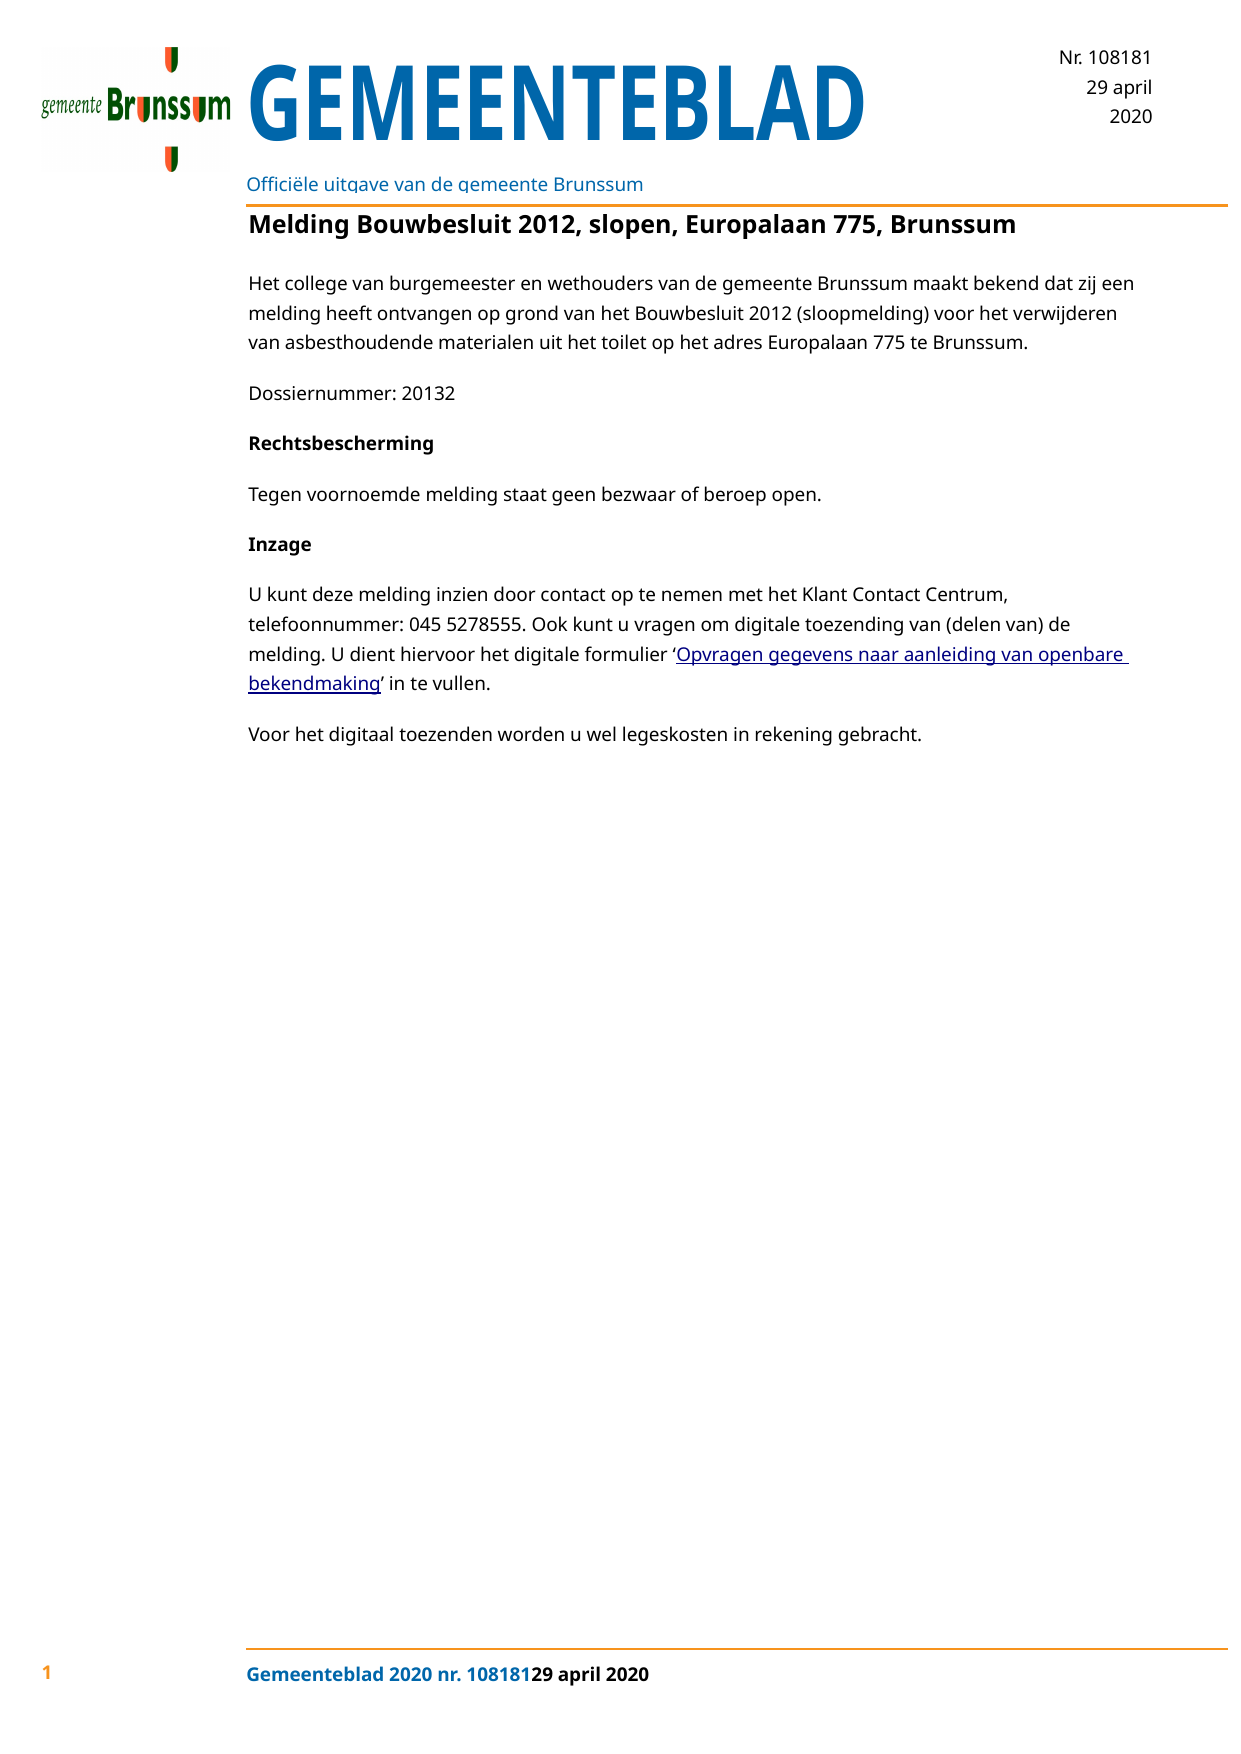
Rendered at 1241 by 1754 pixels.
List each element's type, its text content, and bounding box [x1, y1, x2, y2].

text Voor het digitaal toezenden worden u wel legeskosten in rekening gebracht. [248, 721, 1152, 746]
text U kunt deze melding inzien door contact op te nemen met het Klant Contact Centrum, telefoonnummer: 045 5278555. Ook kunt u vragen om digitale toezending van (delen van) de melding. U dient hiervoor het digitale formulier ‘Opvragen gegevens naar aanleiding van openbare bekendmaking’ in te vullen. [248, 582, 1152, 696]
text Rechtsbescherming [248, 430, 1152, 456]
picture [41, 47, 231, 172]
text Het college van burgemeester en wethouders van de gemeente Brunssum maakt bekend dat zij een melding heeft ontvangen op grond van het Bouwbesluit 2012 (sloopmelding) voor het verwijderen van asbesthoudende materialen uit het toilet op het adres Europalaan 775 te Brunssum. [248, 270, 1152, 355]
text Melding Bouwbesluit 2012, slopen, Europalaan 775, Brunssum [248, 207, 1152, 241]
text Tegen voornoemde melding staat geen bezwaar of beroep open. [248, 481, 1152, 506]
text Dossiernummer: 20132 [248, 380, 1152, 406]
text Inzage [248, 531, 1152, 557]
